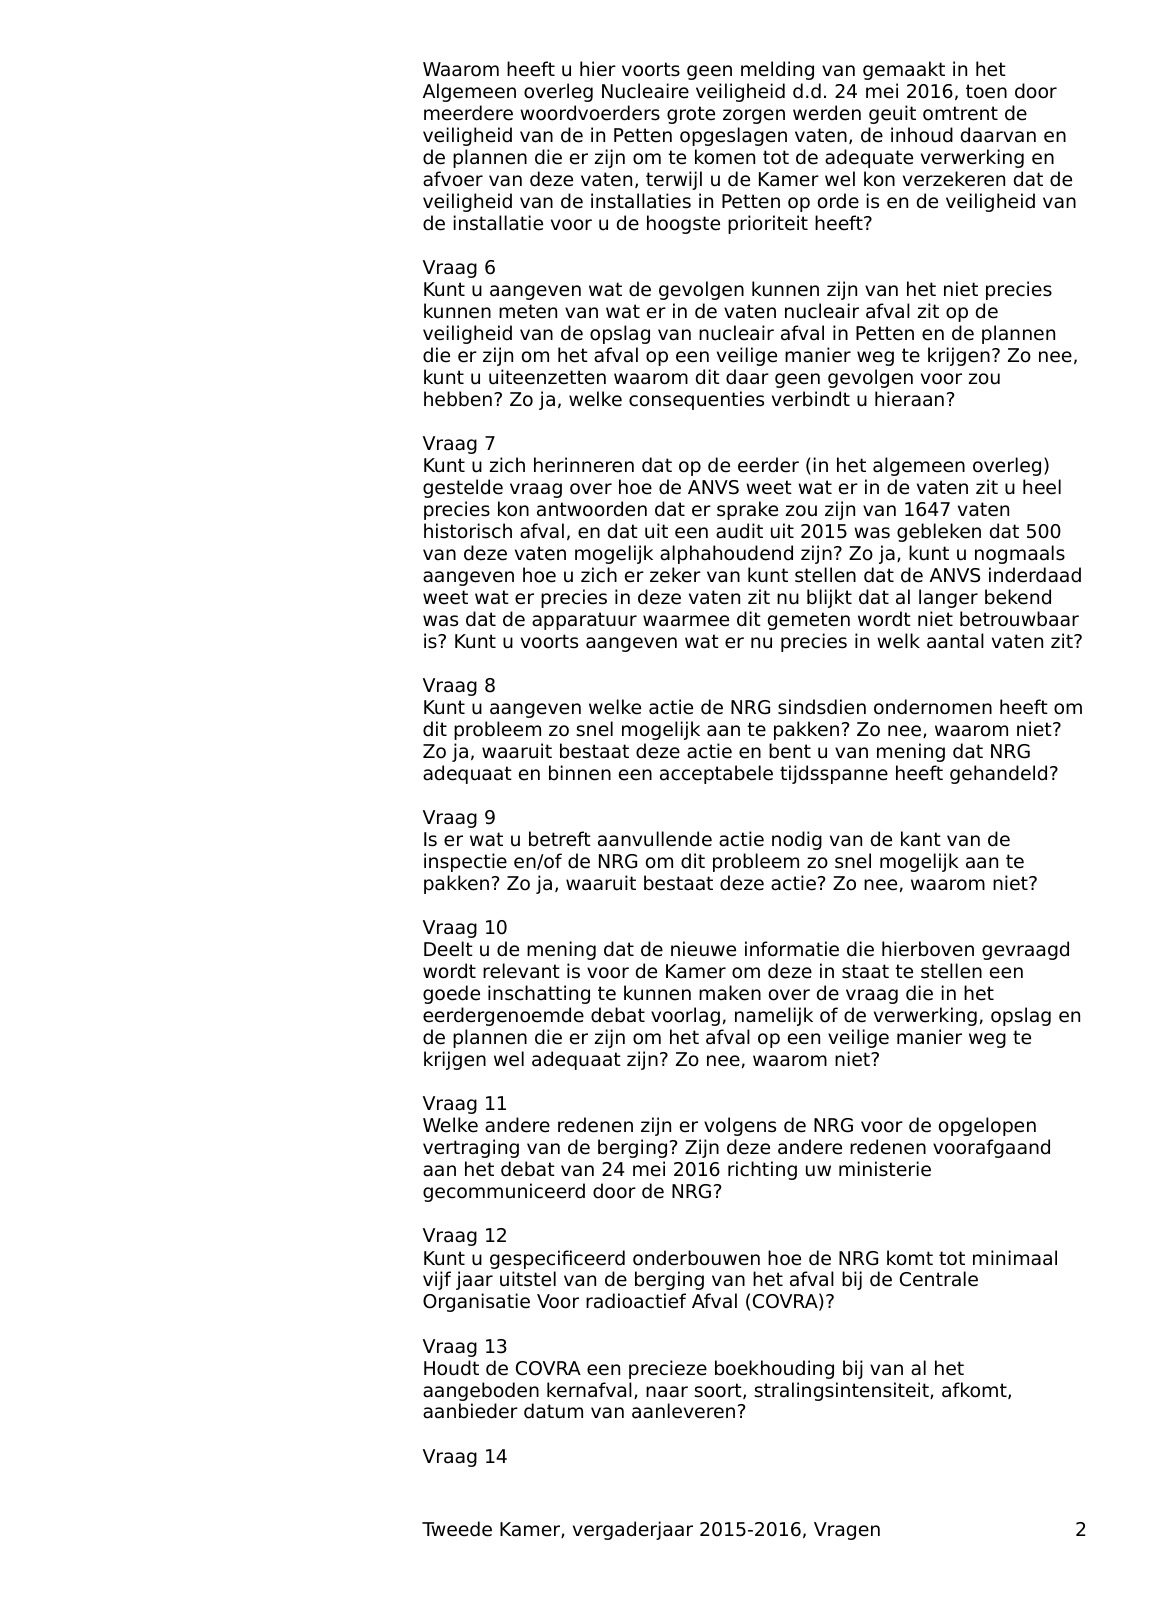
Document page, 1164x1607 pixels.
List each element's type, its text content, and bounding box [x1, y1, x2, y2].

text Kunt u aangeven wat de gevolgen kunnen zijn van het niet precies kunnen meten van wat er in de vaten nucleair afval zit op de veiligheid van de opslag van nucleair afval in Petten en de plannen die er zijn om het afval op een veilige manier weg te krijgen? Zo nee, kunt u uiteenzetten waarom dit daar geen gevolgen voor zou hebben? Zo ja, welke consequenties verbindt u hieraan? [422, 279, 1087, 411]
text Vraag 11 [422, 1093, 1087, 1115]
text Houdt de COVRA een precieze boekhouding bij van al het aangeboden kernafval, naar soort, stralingsintensiteit, afkomt, aanbieder datum van aanleveren? [422, 1357, 1087, 1423]
text Welke andere redenen zijn er volgens de NRG voor de opgelopen vertraging van de berging? Zijn deze andere redenen voorafgaand aan het debat van 24 mei 2016 richting uw ministerie gecommuniceerd door de NRG? [422, 1115, 1087, 1203]
text Vraag 10 [422, 917, 1087, 939]
text Kunt u aangeven welke actie de NRG sindsdien ondernomen heeft om dit probleem zo snel mogelijk aan te pakken? Zo nee, waarom niet? Zo ja, waaruit bestaat deze actie en bent u van mening dat NRG adequaat en binnen een acceptabele tijdsspanne heeft gehandeld? [422, 697, 1087, 785]
text Kunt u gespecificeerd onderbouwen hoe de NRG komt tot minimaal vijf jaar uitstel van de berging van het afval bij de Centrale Organisatie Voor radioactief Afval (COVRA)? [422, 1247, 1087, 1313]
text Vraag 13 [422, 1336, 1087, 1357]
text Vraag 12 [422, 1225, 1087, 1247]
text Vraag 14 [422, 1446, 1087, 1468]
text Vraag 6 [422, 257, 1087, 279]
text Vraag 9 [422, 807, 1087, 829]
text Waarom heeft u hier voorts geen melding van gemaakt in het Algemeen overleg Nucleaire veiligheid d.d. 24 mei 2016, toen door meerdere woordvoerders grote zorgen werden geuit omtrent de veiligheid van de in Petten opgeslagen vaten, de inhoud daarvan en de plannen die er zijn om te komen tot de adequate verwerking en afvoer van deze vaten, terwijl u de Kamer wel kon verzekeren dat de veiligheid van de installaties in Petten op orde is en de veiligheid van de installatie voor u de hoogste prioriteit heeft? [422, 59, 1087, 235]
text Deelt u de mening dat de nieuwe informatie die hierboven gevraagd wordt relevant is voor de Kamer om deze in staat te stellen een goede inschatting te kunnen maken over de vraag die in het eerdergenoemde debat voorlag, namelijk of de verwerking, opslag en de plannen die er zijn om het afval op een veilige manier weg te krijgen wel adequaat zijn? Zo nee, waarom niet? [422, 939, 1087, 1071]
text Kunt u zich herinneren dat op de eerder (in het algemeen overleg) gestelde vraag over hoe de ANVS weet wat er in de vaten zit u heel precies kon antwoorden dat er sprake zou zijn van 1647 vaten historisch afval, en dat uit een audit uit 2015 was gebleken dat 500 van deze vaten mogelijk alphahoudend zijn? Zo ja, kunt u nogmaals aangeven hoe u zich er zeker van kunt stellen dat de ANVS inderdaad weet wat er precies in deze vaten zit nu blijkt dat al langer bekend was dat de apparatuur waarmee dit gemeten wordt niet betrouwbaar is? Kunt u voorts aangeven wat er nu precies in welk aantal vaten zit? [422, 455, 1087, 653]
text Vraag 7 [422, 433, 1087, 455]
text Is er wat u betreft aanvullende actie nodig van de kant van de inspectie en/of de NRG om dit probleem zo snel mogelijk aan te pakken? Zo ja, waaruit bestaat deze actie? Zo nee, waarom niet? [422, 829, 1087, 895]
text Vraag 8 [422, 675, 1087, 697]
